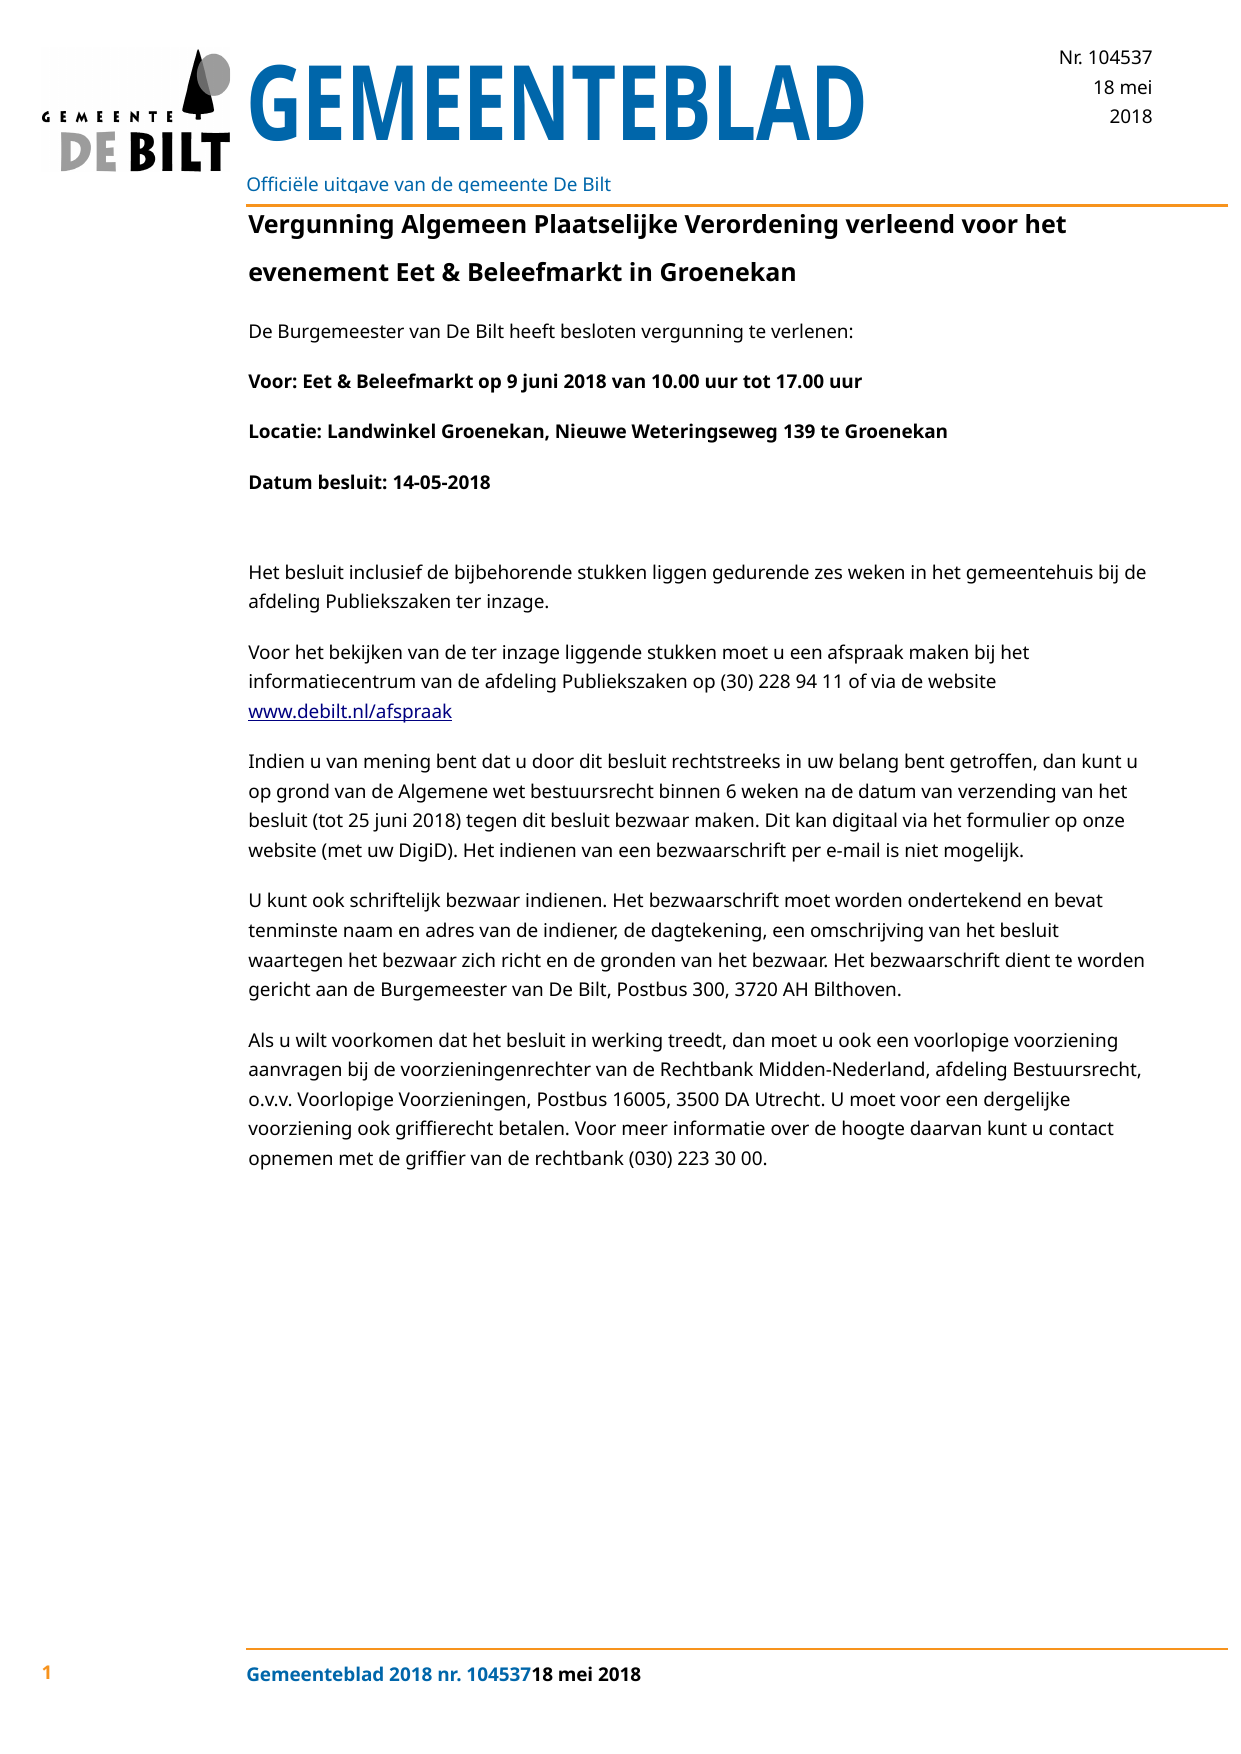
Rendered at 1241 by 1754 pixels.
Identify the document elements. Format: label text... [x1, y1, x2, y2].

text U kunt ook schriftelijk bezwaar indienen. Het bezwaarschrift moet worden ondertekend en bevat tenminste naam en adres van de indiener, de dagtekening, een omschrijving van het besluit waartegen het bezwaar zich richt en de gronden van het bezwaar. Het bezwaarschrift dient te worden gericht aan de Burgemeester van De Bilt, Postbus 300, 3720 AH Bilthoven. [248, 888, 1152, 1002]
text Datum besluit: 14-05-2018 [248, 469, 1152, 495]
text Voor: Eet & Beleefmarkt op 9 juni 2018 van 10.00 uur tot 17.00 uur [248, 368, 1152, 394]
text De Burgemeester van De Bilt heeft besloten vergunning te verlenen: [248, 318, 1152, 344]
text Indien u van mening bent dat u door dit besluit rechtstreeks in uw belang bent getroffen, dan kunt u op grond van de Algemene wet bestuursrecht binnen 6 weken na de datum van verzending van het besluit (tot 25 juni 2018) tegen dit besluit bezwaar maken. Dit kan digitaal via het formulier op onze website (met uw DigiD). Het indienen van een bezwaarschrift per e-mail is niet mogelijk. [248, 748, 1152, 863]
text Locatie: Landwinkel Groenekan, Nieuwe Weteringseweg 139 te Groenekan [248, 419, 1152, 444]
text Het besluit inclusief de bijbehorende stukken liggen gedurende zes weken in het gemeentehuis bij de afdeling Publiekszaken ter inzage. [248, 559, 1152, 614]
text Vergunning Algemeen Plaatselijke Verordening verleend voor het evenement Eet & Beleefmarkt in Groenekan [248, 207, 1152, 288]
text Voor het bekijken van de ter inzage liggende stukken moet u een afspraak maken bij het informatiecentrum van de afdeling Publiekszaken op (30) 228 94 11 of via de website www.debilt.nl/afspraak [248, 639, 1152, 724]
text Als u wilt voorkomen dat het besluit in werking treedt, dan moet u ook een voorlopige voorziening aanvragen bij de voorzieningenrechter van de Rechtbank Midden-Nederland, afdeling Bestuursrecht, o.v.v. Voorlopige Voorzieningen, Postbus 16005, 3500 DA Utrecht. U moet voor een dergelijke voorziening ook griffierecht betalen. Voor meer informatie over de hoogte daarvan kunt u contact opnemen met de griffier van de rechtbank (030) 223 30 00. [248, 1027, 1152, 1171]
picture [41, 47, 231, 172]
